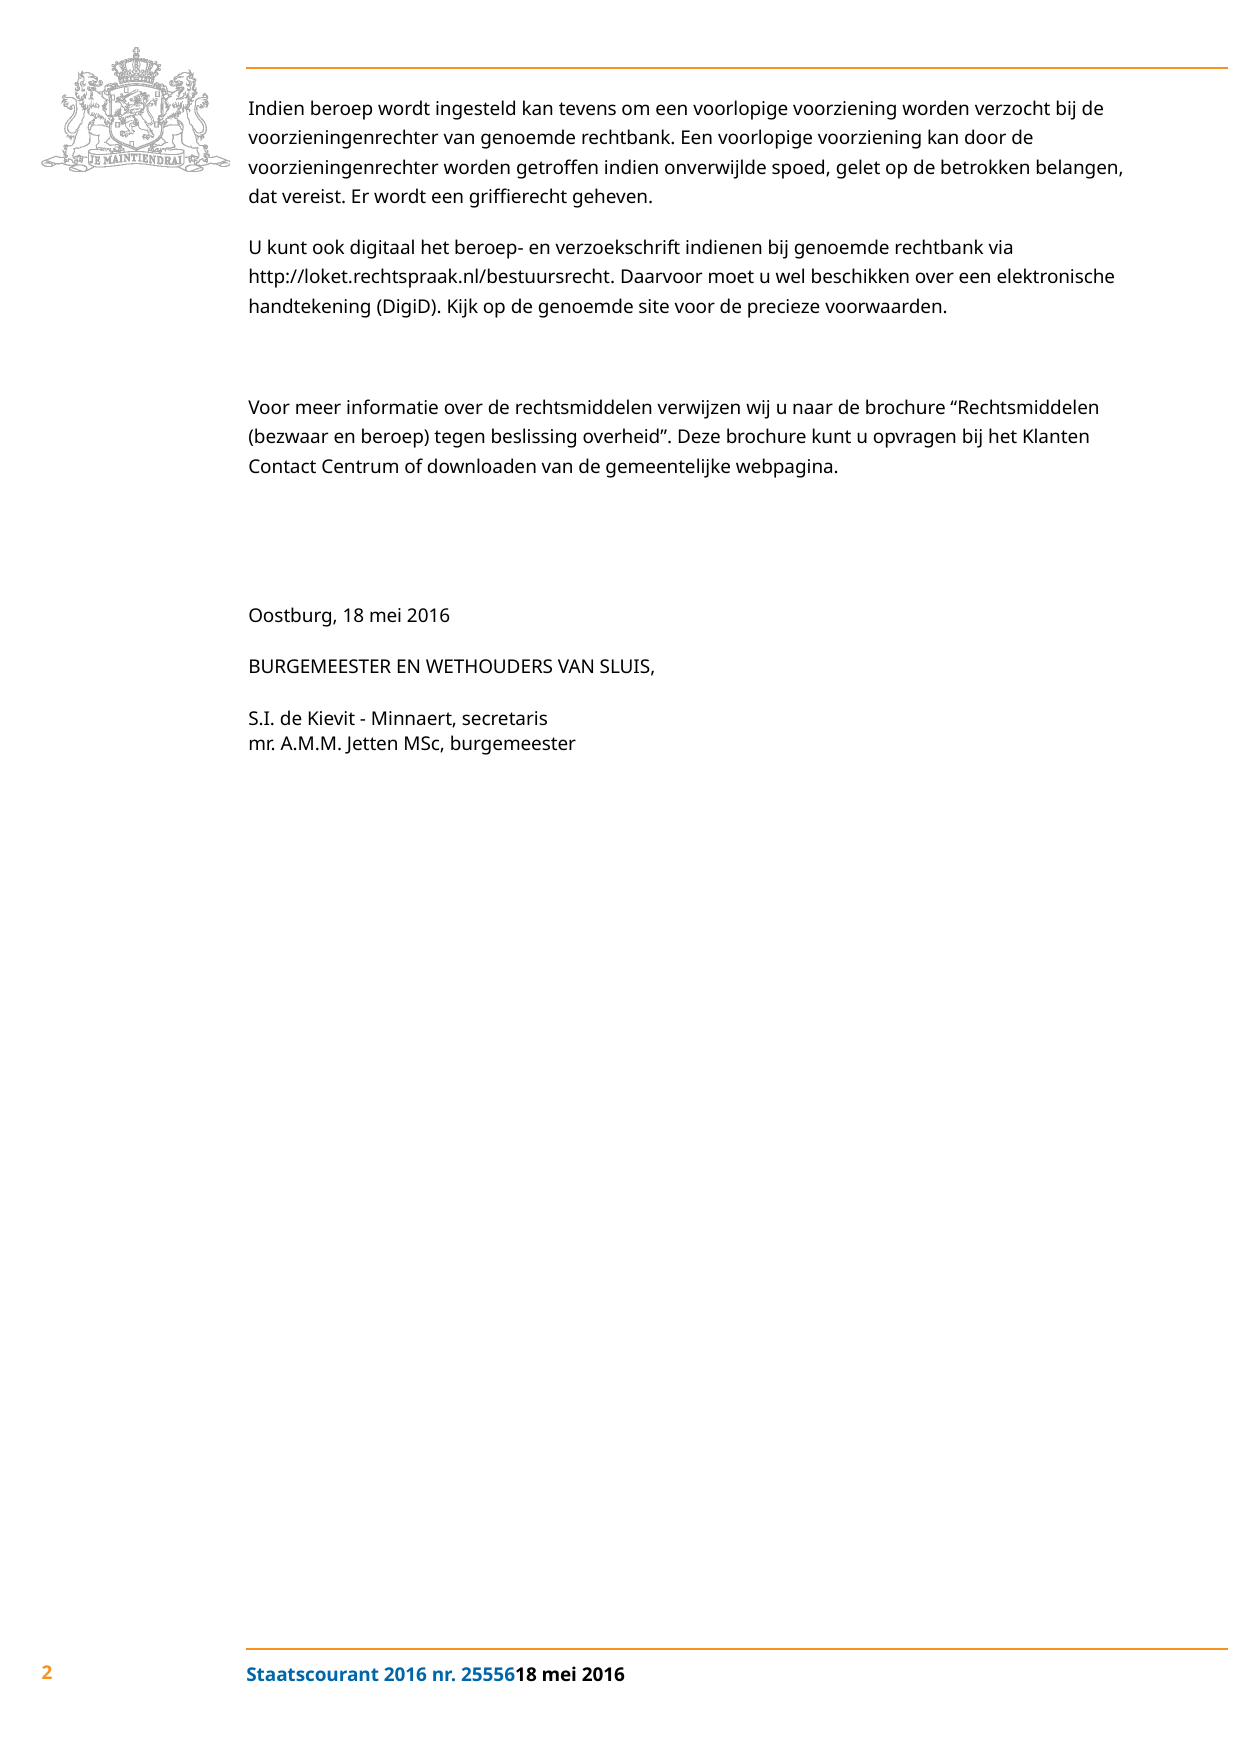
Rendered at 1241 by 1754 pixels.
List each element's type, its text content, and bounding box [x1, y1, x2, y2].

text U kunt ook digitaal het beroep- en verzoekschrift indienen bij genoemde rechtbank via http://loket.rechtspraak.nl/bestuursrecht. Daarvoor moet u wel beschikken over een elektronische handtekening (DigiD). Kijk op de genoemde site voor de precieze voorwaarden. [248, 234, 1152, 319]
text mr. A.M.M. Jetten MSc, burgemeester [248, 730, 1152, 756]
picture [41, 47, 231, 172]
text BURGEMEESTER EN WETHOUDERS VAN SLUIS, [248, 653, 1152, 679]
text Oostburg, 18 mei 2016 [248, 602, 1152, 627]
text S.I. de Kievit - Minnaert, secretaris [248, 705, 1152, 730]
text Voor meer informatie over de rechtsmiddelen verwijzen wij u naar de brochure “Rechtsmiddelen (bezwaar en beroep) tegen beslissing overheid”. Deze brochure kunt u opvragen bij het Klanten Contact Centrum of downloaden van de gemeentelijke webpagina. [248, 394, 1152, 479]
text Indien beroep wordt ingesteld kan tevens om een voorlopige voorziening worden verzocht bij de voorzieningenrechter van genoemde rechtbank. Een voorlopige voorziening kan door de voorzieningenrechter worden getroffen indien onverwijlde spoed, gelet op de betrokken belangen, dat vereist. Er wordt een griffierecht geheven. [248, 95, 1152, 209]
